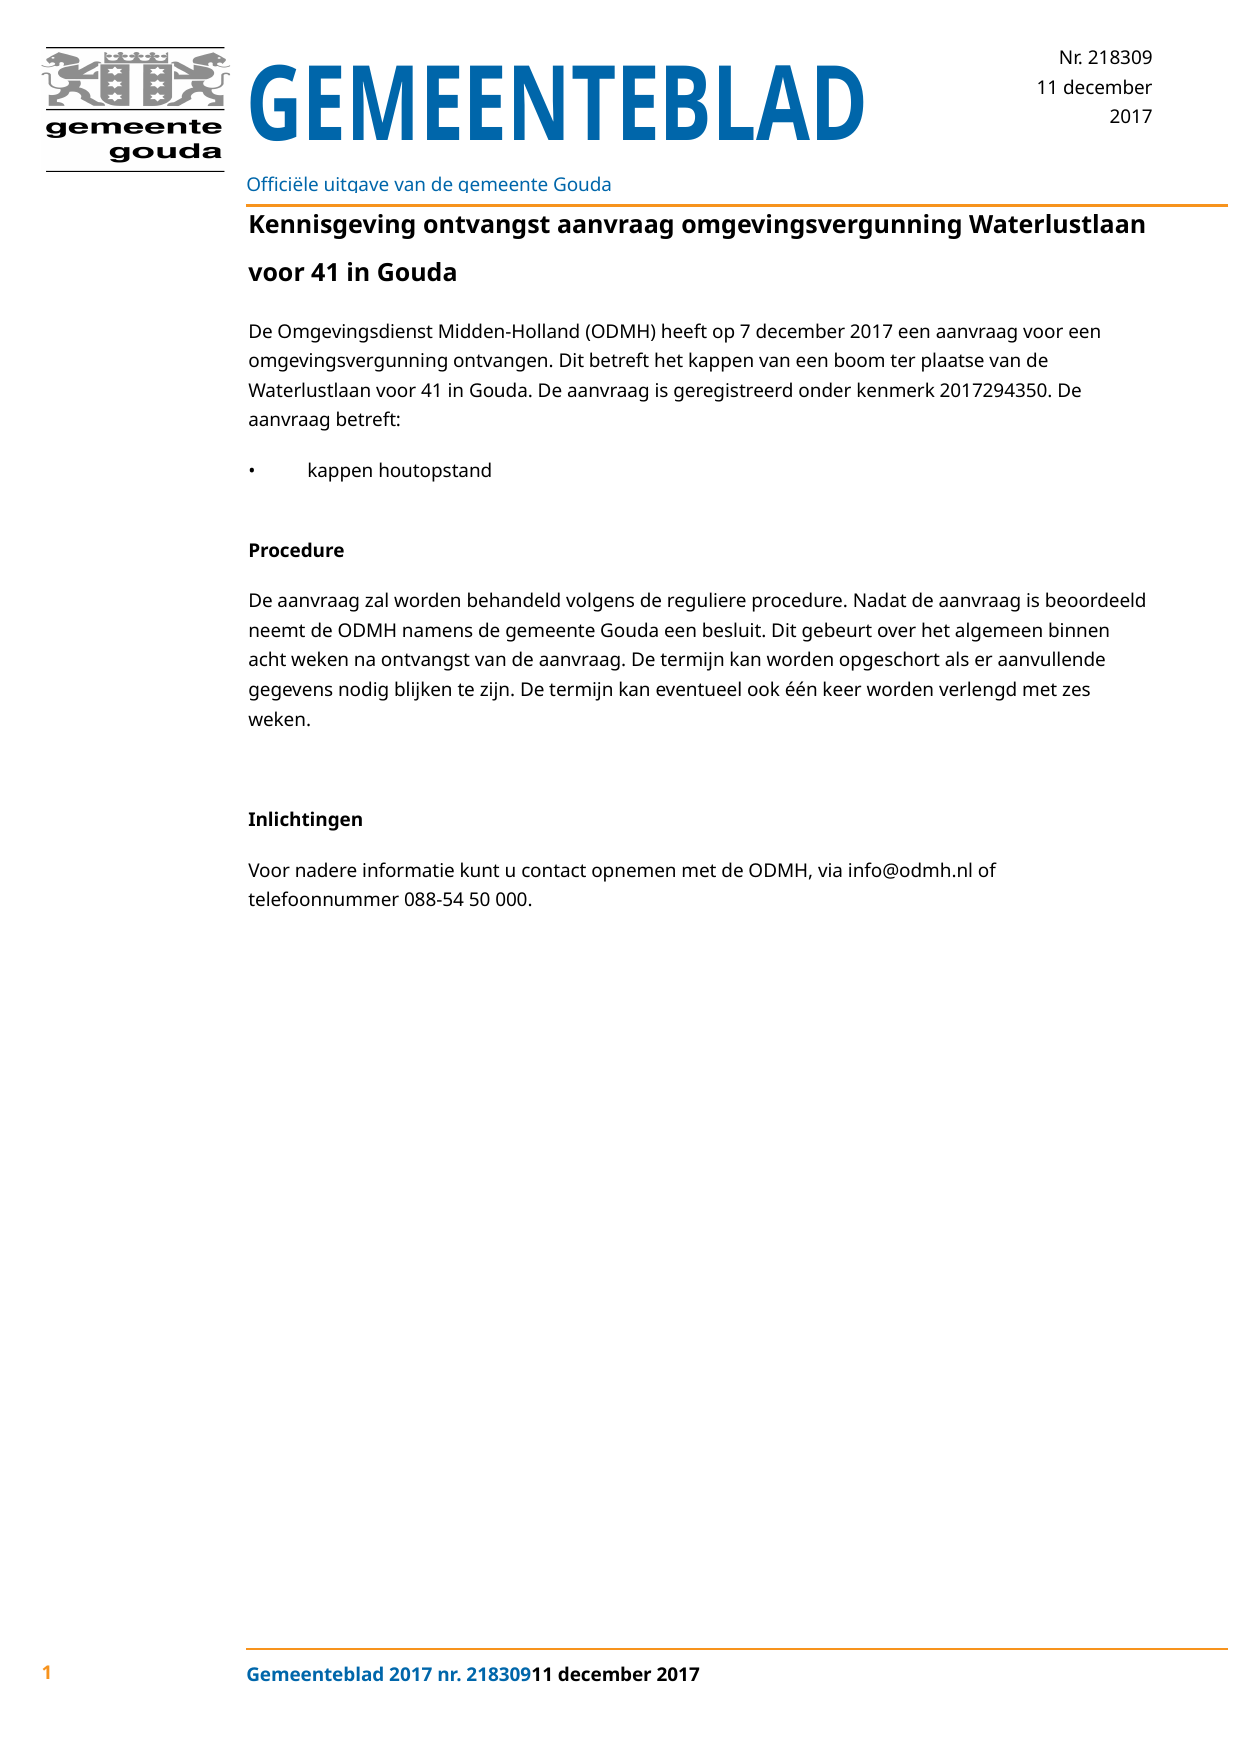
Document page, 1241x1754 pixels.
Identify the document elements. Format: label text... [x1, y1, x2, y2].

picture [41, 47, 231, 172]
text De aanvraag zal worden behandeld volgens de reguliere procedure. Nadat de aanvraag is beoordeeld neemt de ODMH namens de gemeente Gouda een besluit. Dit gebeurt over het algemeen binnen acht weken na ontvangst van de aanvraag. De termijn kan worden opgeschort als er aanvullende gegevens nodig blijken te zijn. De termijn kan eventueel ook één keer worden verlengd met zes weken. [248, 587, 1152, 732]
text Inlichtingen [248, 807, 1152, 832]
list kappen houtopstand [248, 457, 1152, 483]
text Kennisgeving ontvangst aanvraag omgevingsvergunning Waterlustlaan voor 41 in Gouda [248, 207, 1152, 288]
text De Omgevingsdienst Midden-Holland (ODMH) heeft op 7 december 2017 een aanvraag voor een omgevingsvergunning ontvangen. Dit betreft het kappen van een boom ter plaatse van de Waterlustlaan voor 41 in Gouda. De aanvraag is geregistreerd onder kenmerk 2017294350. De aanvraag betreft: [248, 318, 1152, 432]
text Voor nadere informatie kunt u contact opnemen met de ODMH, via info@odmh.nl of telefoonnummer 088-54 50 000. [248, 857, 1152, 912]
text Procedure [248, 537, 1152, 563]
